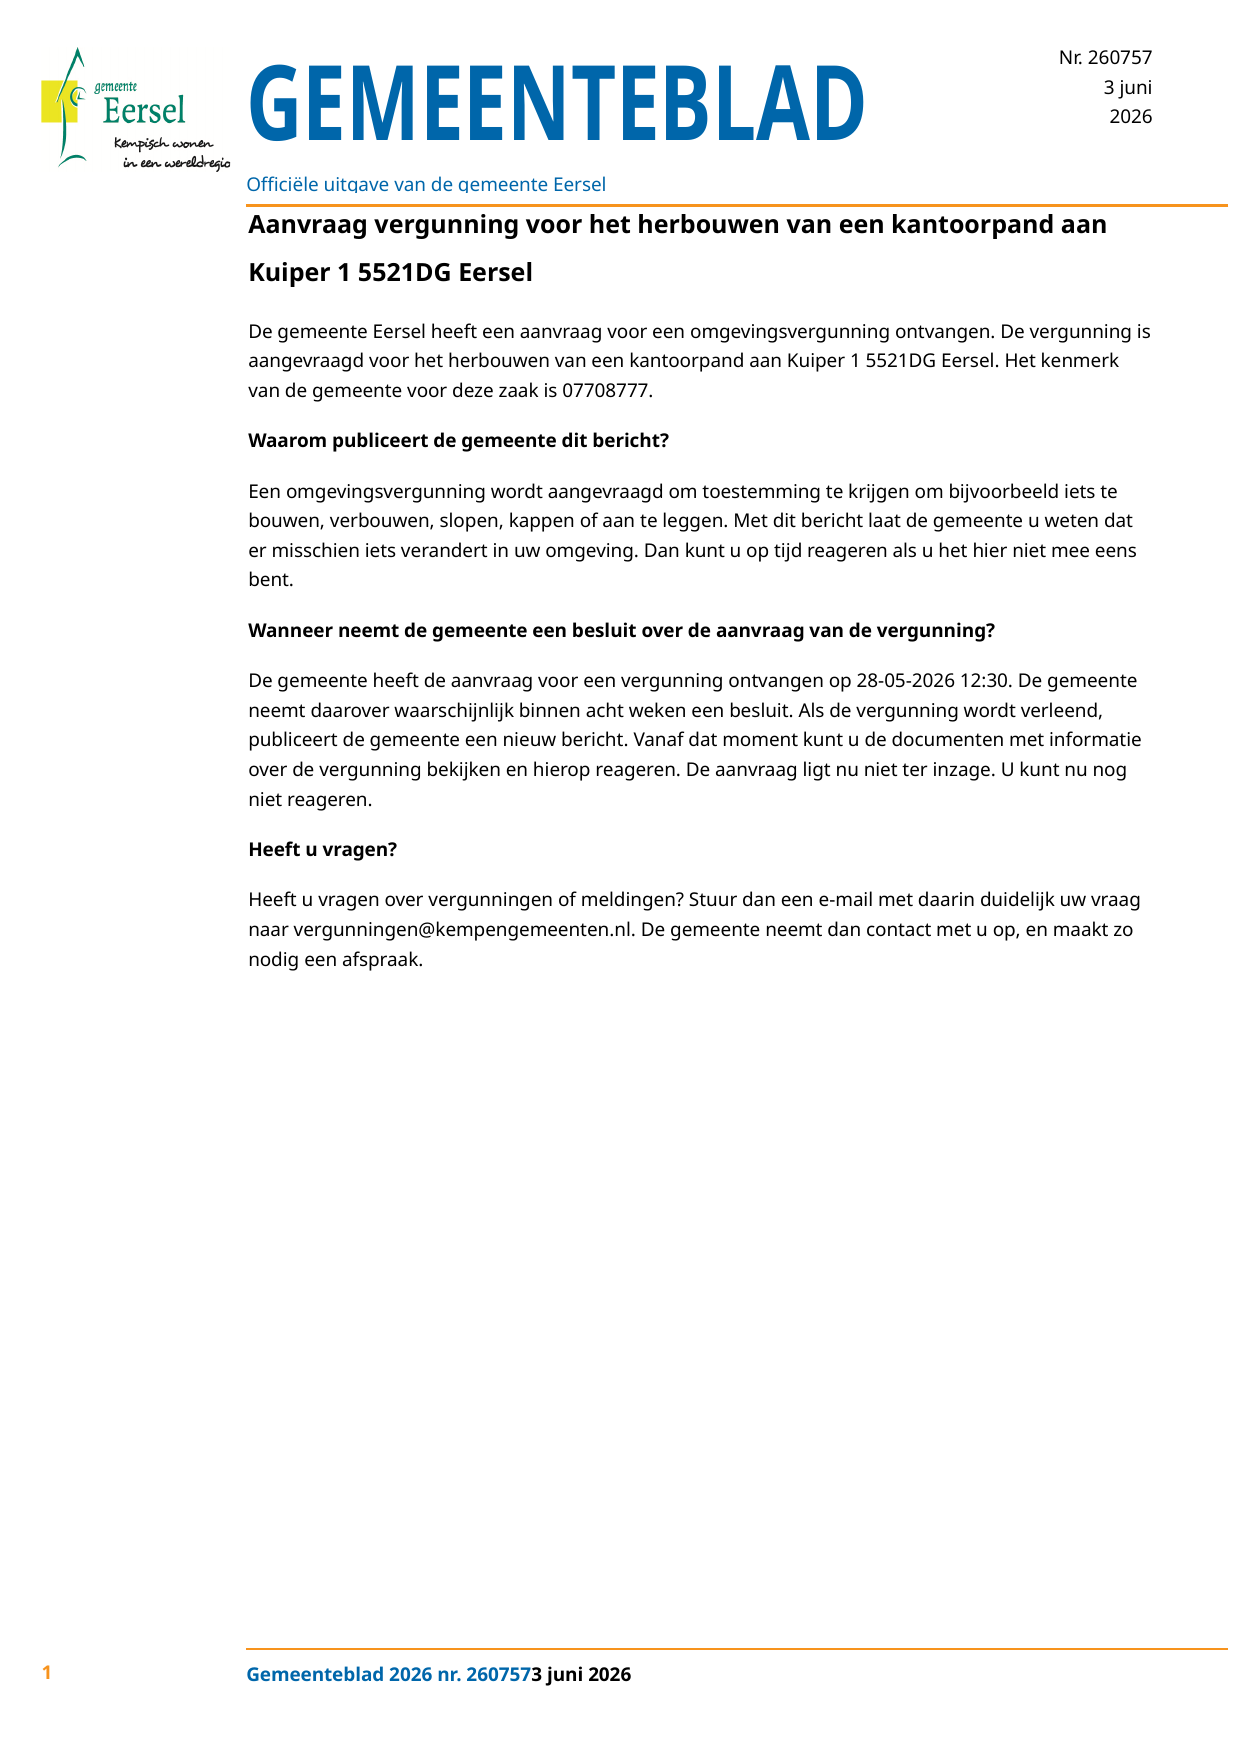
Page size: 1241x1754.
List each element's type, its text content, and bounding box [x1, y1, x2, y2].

text Heeft u vragen over vergunningen of meldingen? Stuur dan een e-mail met daarin duidelijk uw vraag naar vergunningen@kempengemeenten.nl. De gemeente neemt dan contact met u op, en maakt zo nodig een afspraak. [248, 887, 1152, 972]
text Aanvraag vergunning voor het herbouwen van een kantoorpand aan Kuiper 1 5521DG Eersel [248, 207, 1152, 288]
text De gemeente heeft de aanvraag voor een vergunning ontvangen op 28-05-2026 12:30. De gemeente neemt daarover waarschijnlijk binnen acht weken een besluit. Als de vergunning wordt verleend, publiceert de gemeente een nieuw bericht. Vanaf dat moment kunt u de documenten met informatie over de vergunning bekijken en hierop reageren. De aanvraag ligt nu niet ter inzage. U kunt nu nog niet reageren. [248, 667, 1152, 812]
text Waarom publiceert de gemeente dit bericht? [248, 427, 1152, 453]
text De gemeente Eersel heeft een aanvraag voor een omgevingsvergunning ontvangen. De vergunning is aangevraagd voor het herbouwen van een kantoorpand aan Kuiper 1 5521DG Eersel. Het kenmerk van de gemeente voor deze zaak is 07708777. [248, 318, 1152, 403]
text Een omgevingsvergunning wordt aangevraagd om toestemming te krijgen om bijvoorbeeld iets te bouwen, verbouwen, slopen, kappen of aan te leggen. Met dit bericht laat de gemeente u weten dat er misschien iets verandert in uw omgeving. Dan kunt u op tijd reageren als u het hier niet mee eens bent. [248, 478, 1152, 592]
text Heeft u vragen? [248, 836, 1152, 862]
picture [41, 47, 231, 172]
text Wanneer neemt de gemeente een besluit over de aanvraag van de vergunning? [248, 617, 1152, 643]
